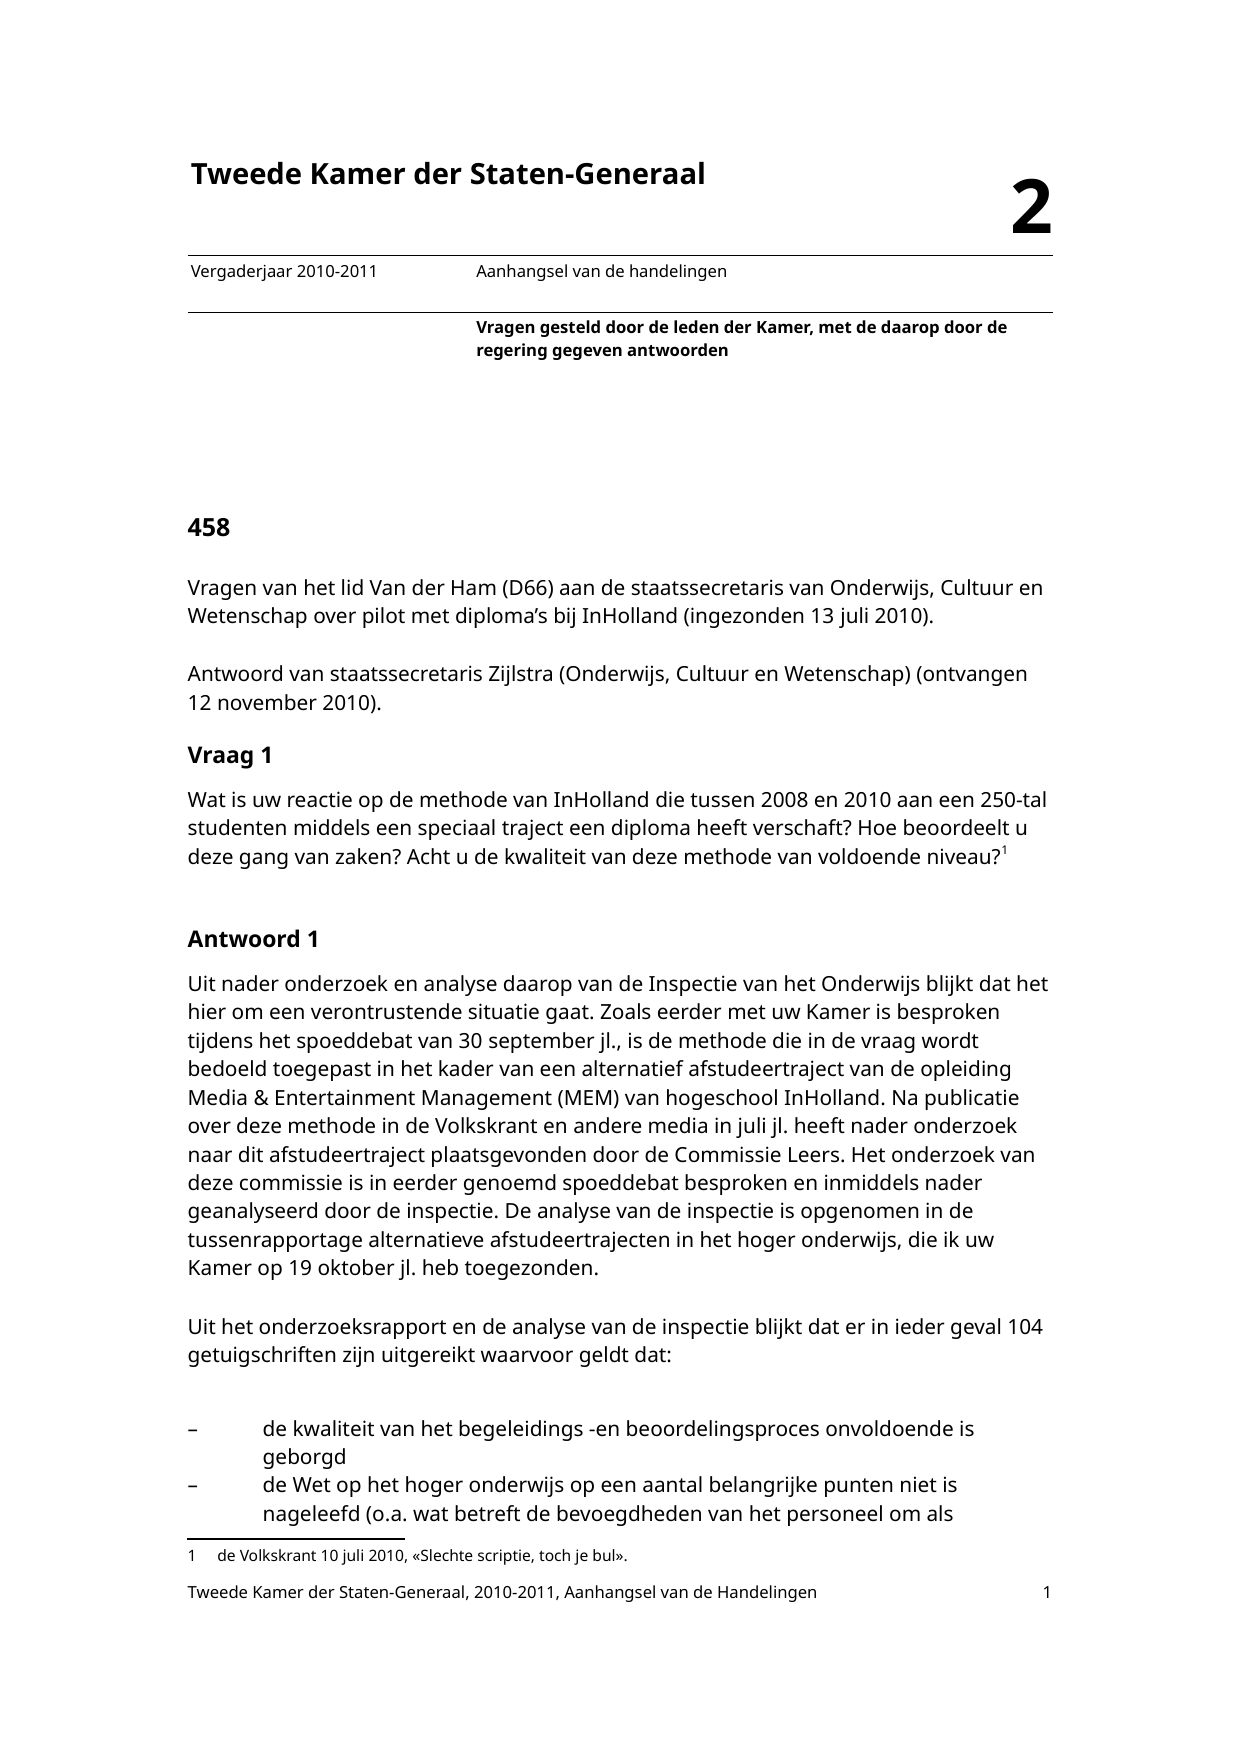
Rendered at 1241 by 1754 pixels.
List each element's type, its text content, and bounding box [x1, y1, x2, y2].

table_cell Vergaderjaar 2010-2011 [188, 256, 473, 312]
subtitle Vraag 1 [187, 739, 1053, 770]
text Uit nader onderzoek en analyse daarop van de Inspectie van het Onderwijs blijkt dat het hier om een verontrustende situatie gaat. Zoals eerder met uw Kamer is besproken tijdens het spoeddebat van 30 september jl., is de methode die in de vraag wordt bedoeld toegepast in het kader van een alternatief afstudeertraject van de opleiding Media & Entertainment Management (MEM) van hogeschool InHolland. Na publicatie over deze methode in de Volkskrant en andere media in juli jl. heeft nader onderzoek naar dit afstudeertraject plaatsgevonden door de Commissie Leers. Het onderzoek van deze commissie is in eerder genoemd spoeddebat besproken en inmiddels nader geanalyseerd door de inspectie. De analyse van de inspectie is opgenomen in de tussenrapportage alternatieve afstudeertrajecten in het hoger onderwijs, die ik uw Kamer op 19 oktober jl. heb toegezonden. [187, 969, 1053, 1282]
text Wat is uw reactie op de methode van InHolland die tussen 2008 en 2010 aan een 250-tal studenten middels een speciaal traject een diploma heeft verschaft? Hoe beoordeelt u deze gang van zaken? Acht u de kwaliteit van deze methode van voldoende niveau? [187, 785, 1053, 870]
table_cell Vragen gesteld door de leden der Kamer, met de daarop door de regering gegeven antwoorden [473, 313, 1053, 361]
table_cell Aanhangsel van de handelingen [473, 256, 1053, 312]
subtitle Antwoord 1 [187, 923, 1053, 954]
list de Wet op het hoger onderwijs op een aantal belangrijke punten niet is nageleefd (o.a. wat betreft de bevoegdheden van het personeel om als [187, 1471, 1053, 1527]
text Antwoord van staatssecretaris Zijlstra (Onderwijs, Cultuur en Wetenschap) (ontvangen 12 november 2010). [187, 659, 1053, 716]
table_header 2 [880, 150, 1053, 255]
text 458 [187, 509, 1053, 543]
text Vragen van het lid Van der Ham (D66) aan de staatssecretaris van Onderwijs, Cultuur en Wetenschap over pilot met diploma’s bij InHolland (ingezonden 13 juli 2010). [187, 573, 1053, 630]
table_cell [188, 313, 473, 361]
text Uit het onderzoeksrapport en de analyse van de inspectie blijkt dat er in ieder geval 104 getuigschriften zijn uitgereikt waarvoor geldt dat: [187, 1312, 1053, 1369]
list de kwaliteit van het begeleidings -en beoordelingsproces onvoldoende is geborgd [187, 1414, 1053, 1471]
text de Volkskrant 10 juli 2010, «Slechte scriptie, toch je bul». [187, 1538, 1053, 1566]
table_header Tweede Kamer der Staten-Generaal [188, 150, 879, 255]
